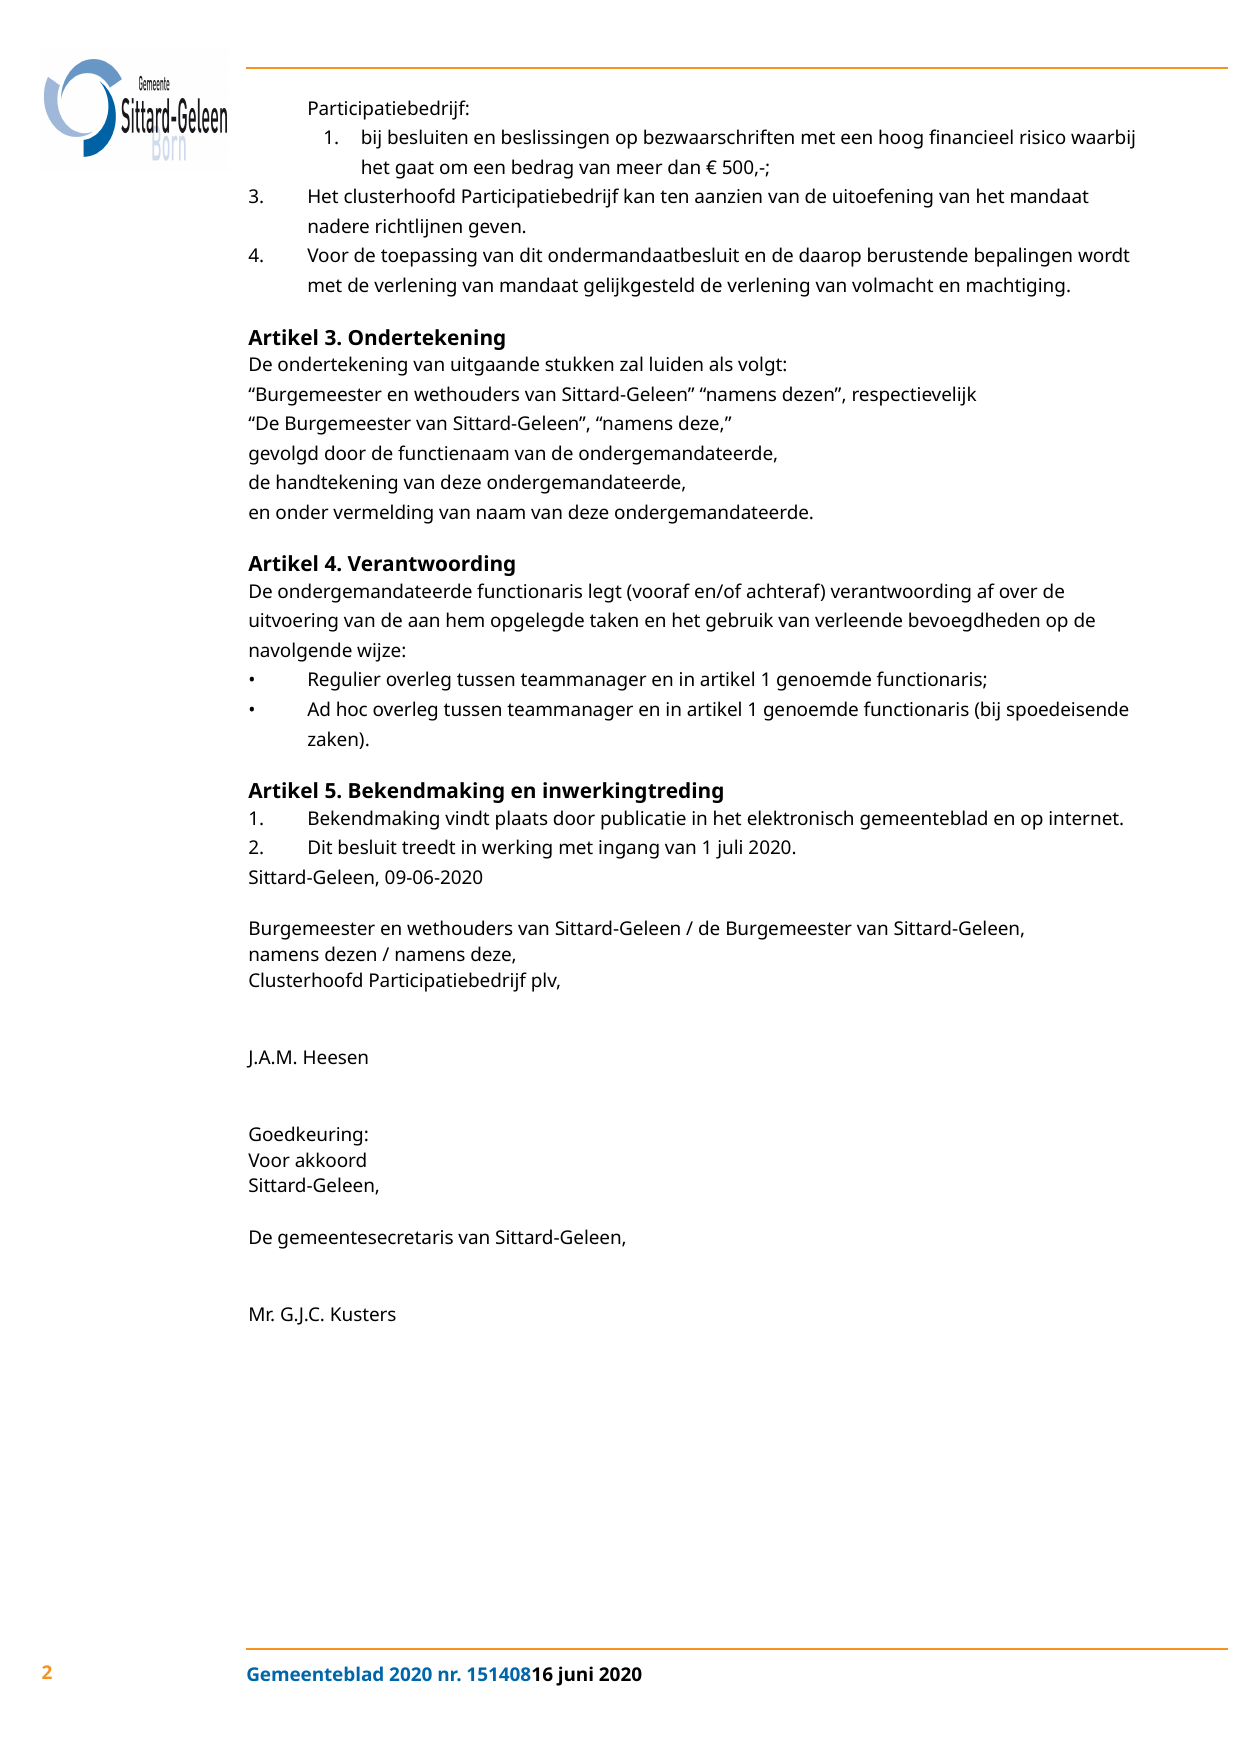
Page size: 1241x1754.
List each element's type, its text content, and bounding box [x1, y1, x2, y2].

list Het clusterhoofd Participatiebedrijf kan ten aanzien van de uitoefening van het mandaat nadere richtlijnen geven. [248, 183, 1152, 239]
text Voor akkoord [248, 1147, 1152, 1173]
text Goedkeuring: [248, 1121, 1152, 1147]
text De ondergemandateerde functionaris legt (vooraf en/of achteraf) verantwoording af over de uitvoering van de aan hem opgelegde taken en het gebruik van verleende bevoegdheden op de navolgende wijze: [248, 578, 1152, 663]
list Voor de toepassing van dit ondermandaatbesluit en de daarop berustende bepalingen wordt met de verlening van mandaat gelijkgesteld de verlening van volmacht en machtiging. [248, 243, 1152, 298]
text De gemeentesecretaris van Sittard-Geleen, [248, 1224, 1152, 1250]
text Clusterhoofd Participatiebedrijf plv, [248, 967, 1152, 992]
text “Burgemeester en wethouders van Sittard-Geleen” “namens dezen”, respectievelijk [248, 381, 1152, 406]
text Artikel 4. Verantwoording [248, 549, 1152, 578]
text Mr. G.J.C. Kusters [248, 1301, 1152, 1327]
text en onder vermelding van naam van deze ondergemandateerde. [248, 499, 1152, 525]
list Regulier overleg tussen teammanager en in artikel 1 genoemde functionaris; [248, 667, 1152, 692]
list bij besluiten en beslissingen op bezwaarschriften met een hoog financieel risico waarbij het gaat om een bedrag van meer dan € 500,-; [323, 124, 1152, 180]
text de handtekening van deze ondergemandateerde, [248, 469, 1152, 495]
text Artikel 3. Ondertekening [248, 323, 1152, 351]
list Dit besluit treedt in werking met ingang van 1 juli 2020. [248, 834, 1152, 860]
text J.A.M. Heesen [248, 1044, 1152, 1070]
text “De Burgemeester van Sittard-Geleen”, “namens deze,” [248, 410, 1152, 436]
text Sittard-Geleen, 09-06-2020 [248, 864, 1152, 889]
picture [41, 47, 231, 172]
list Bekendmaking vindt plaats door publicatie in het elektronisch gemeenteblad en op internet. [248, 805, 1152, 830]
text Burgemeester en wethouders van Sittard-Geleen / de Burgemeester van Sittard-Geleen, [248, 915, 1152, 941]
list Participatiebedrijf: [248, 95, 1152, 121]
text Artikel 5. Bekendmaking en inwerkingtreding [248, 776, 1152, 805]
list Ad hoc overleg tussen teammanager en in artikel 1 genoemde functionaris (bij spoedeisende zaken). [248, 696, 1152, 752]
text gevolgd door de functienaam van de ondergemandateerde, [248, 440, 1152, 466]
text Sittard-Geleen, [248, 1173, 1152, 1198]
text namens dezen / namens deze, [248, 941, 1152, 967]
text De ondertekening van uitgaande stukken zal luiden als volgt: [248, 351, 1152, 377]
